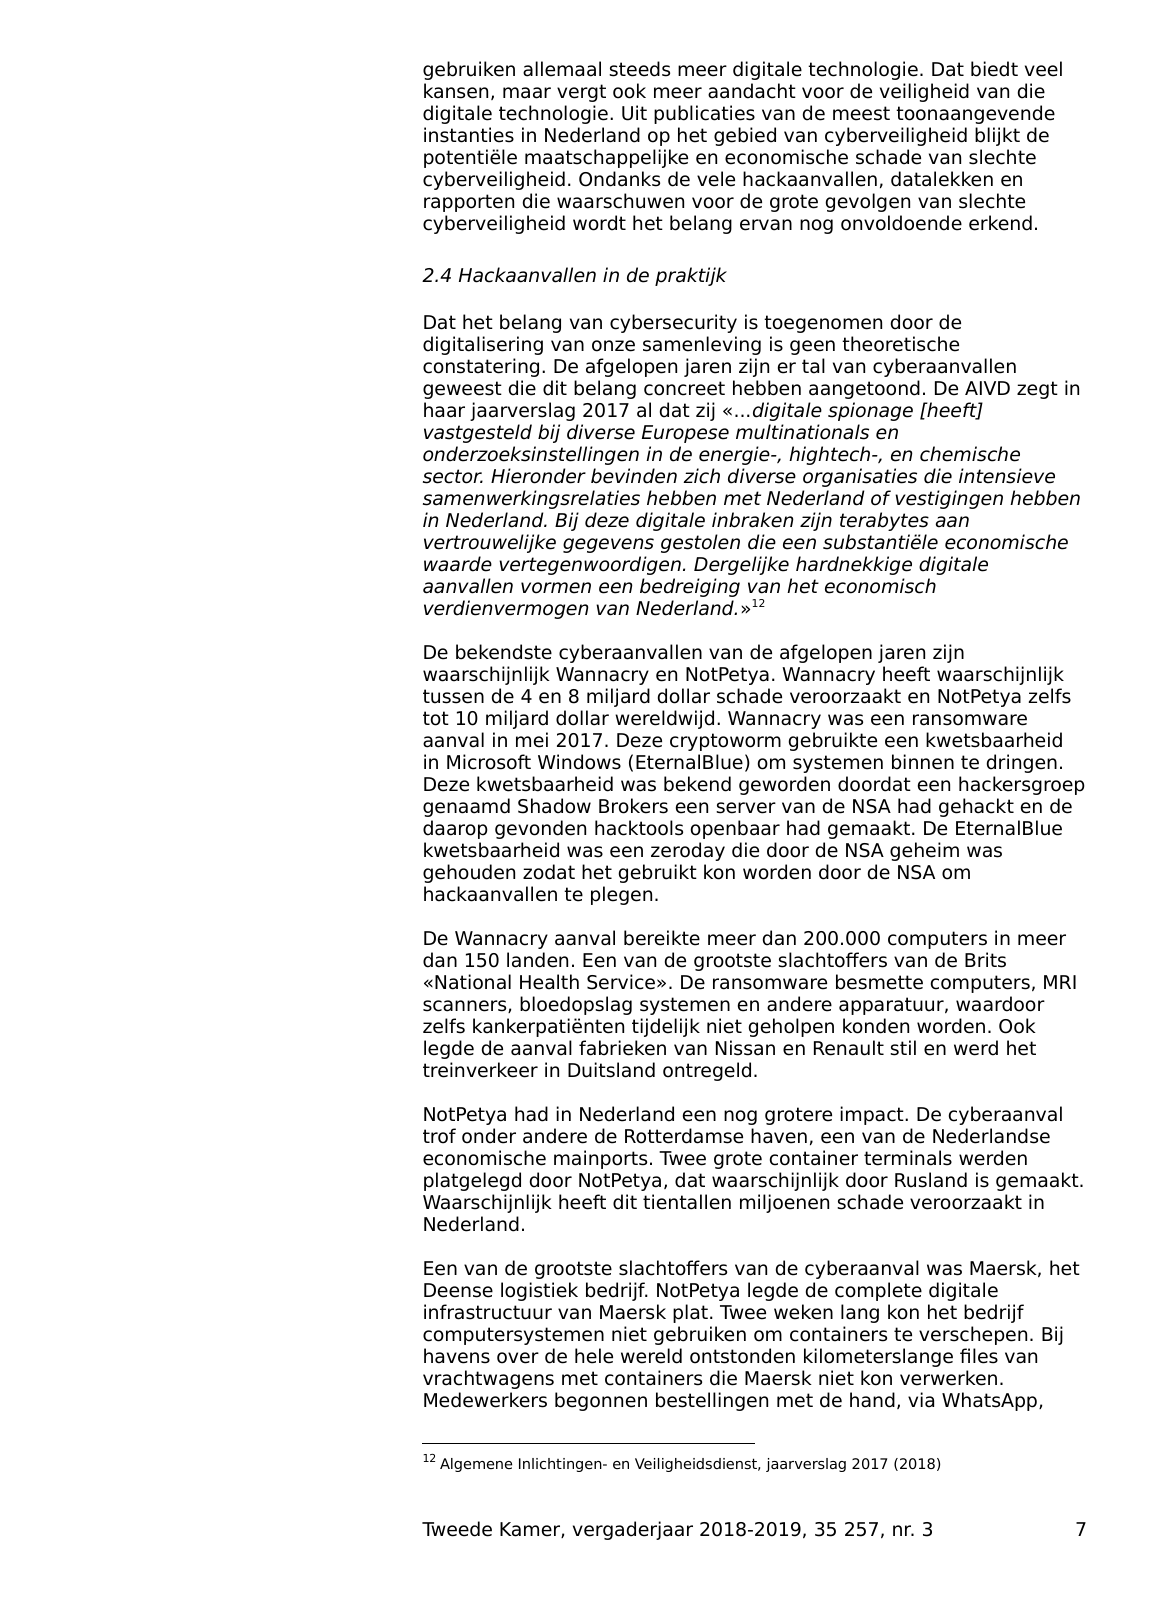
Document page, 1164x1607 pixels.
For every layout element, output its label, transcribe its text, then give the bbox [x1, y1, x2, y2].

text Algemene Inlichtingen- en Veiligheidsdienst, jaarverslag 2017 (2018) [422, 1452, 1087, 1474]
text gebruiken allemaal steeds meer digitale technologie. Dat biedt veel kansen, maar vergt ook meer aandacht voor de veiligheid van die digitale technologie. Uit publicaties van de meest toonaangevende instanties in Nederland op het gebied van cyberveiligheid blijkt de potentiële maatschappelijke en economische schade van slechte cyberveiligheid. Ondanks de vele hackaanvallen, datalekken en rapporten die waarschuwen voor de grote gevolgen van slechte cyberveiligheid wordt het belang ervan nog onvoldoende erkend. [422, 59, 1087, 235]
text Een van de grootste slachtoffers van de cyberaanval was Maersk, het Deense logistiek bedrijf. NotPetya legde de complete digitale infrastructuur van Maersk plat. Twee weken lang kon het bedrijf computersystemen niet gebruiken om containers te verschepen. Bij havens over de hele wereld ontstonden kilometerslange files van vrachtwagens met containers die Maersk niet kon verwerken. Medewerkers begonnen bestellingen met de hand, via WhatsApp, [422, 1258, 1087, 1412]
text Dat het belang van cybersecurity is toegenomen door de digitalisering van onze samenleving is geen theoretische constatering. De afgelopen jaren zijn er tal van cyberaanvallen geweest die dit belang concreet hebben aangetoond. De AIVD zegt in haar jaarverslag 2017 al dat zij «...digitale spionage [heeft] vastgesteld bij diverse Europese multinationals en onderzoeksinstellingen in de energie-, hightech-, en chemische sector. Hieronder bevinden zich diverse organisaties die intensieve samenwerkingsrelaties hebben met Nederland of vestigingen hebben in Nederland. Bij deze digitale inbraken zijn terabytes aan vertrouwelijke gegevens gestolen die een substantiële economische waarde vertegenwoordigen. Dergelijke hardnekkige digitale aanvallen vormen een bedreiging van het economisch verdienvermogen van Nederland.» [422, 312, 1087, 619]
text NotPetya had in Nederland een nog grotere impact. De cyberaanval trof onder andere de Rotterdamse haven, een van de Nederlandse economische mainports. Twee grote container terminals werden platgelegd door NotPetya, dat waarschijnlijk door Rusland is gemaakt. Waarschijnlijk heeft dit tientallen miljoenen schade veroorzaakt in Nederland. [422, 1104, 1087, 1236]
subtitle 2.4 Hackaanvallen in de praktijk [422, 265, 1087, 287]
text De bekendste cyberaanvallen van de afgelopen jaren zijn waarschijnlijk Wannacry en NotPetya. Wannacry heeft waarschijnlijk tussen de 4 en 8 miljard dollar schade veroorzaakt en NotPetya zelfs tot 10 miljard dollar wereldwijd. Wannacry was een ransomware aanval in mei 2017. Deze cryptoworm gebruikte een kwetsbaarheid in Microsoft Windows (EternalBlue) om systemen binnen te dringen. Deze kwetsbaarheid was bekend geworden doordat een hackersgroep genaamd Shadow Brokers een server van de NSA had gehackt en de daarop gevonden hacktools openbaar had gemaakt. De EternalBlue kwetsbaarheid was een zeroday die door de NSA geheim was gehouden zodat het gebruikt kon worden door de NSA om hackaanvallen te plegen. [422, 642, 1087, 906]
text De Wannacry aanval bereikte meer dan 200.000 computers in meer dan 150 landen. Een van de grootste slachtoffers van de Brits «National Health Service». De ransomware besmette computers, MRI scanners, bloedopslag systemen en andere apparatuur, waardoor zelfs kankerpatiënten tijdelijk niet geholpen konden worden. Ook legde de aanval fabrieken van Nissan en Renault stil en werd het treinverkeer in Duitsland ontregeld. [422, 928, 1087, 1082]
